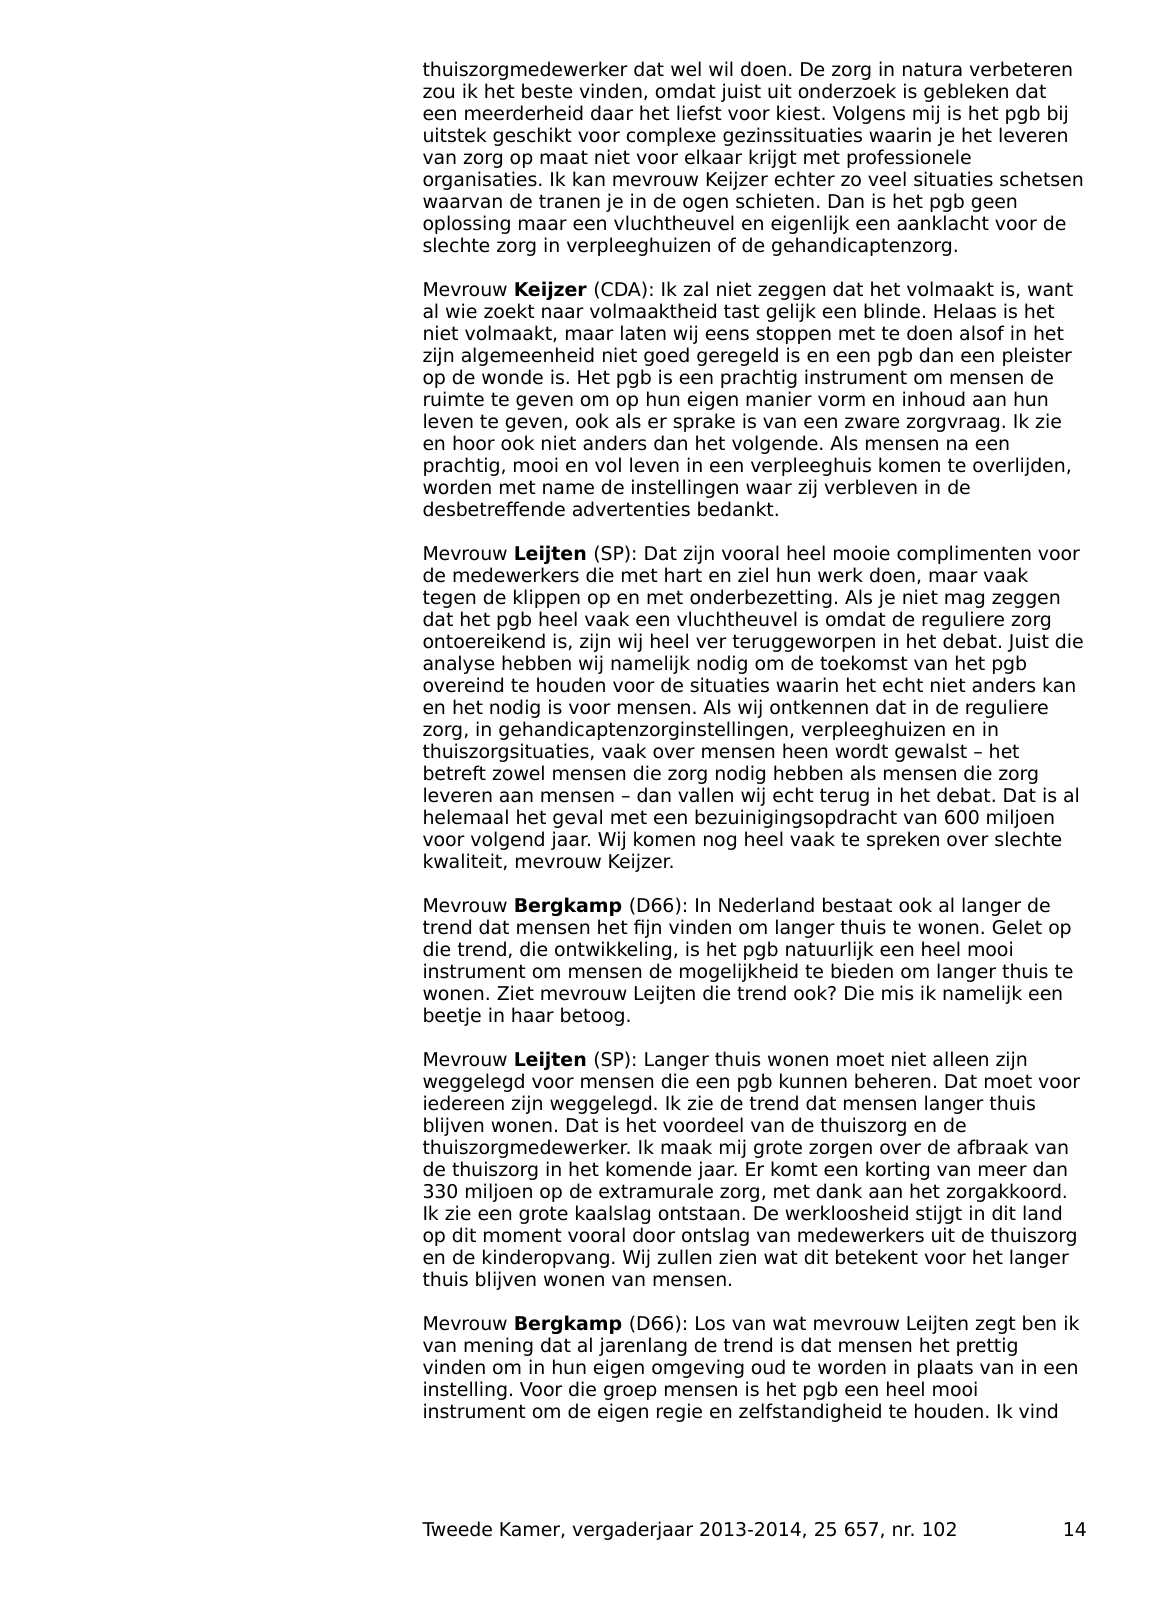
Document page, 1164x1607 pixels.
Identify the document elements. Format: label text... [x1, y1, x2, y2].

text Mevrouw Bergkamp (D66): In Nederland bestaat ook al langer de trend dat mensen het fijn vinden om langer thuis te wonen. Gelet op die trend, die ontwikkeling, is het pgb natuurlijk een heel mooi instrument om mensen de mogelijkheid te bieden om langer thuis te wonen. Ziet mevrouw Leijten die trend ook? Die mis ik namelijk een beetje in haar betoog. [422, 895, 1087, 1027]
text Mevrouw Keijzer (CDA): Ik zal niet zeggen dat het volmaakt is, want al wie zoekt naar volmaaktheid tast gelijk een blinde. Helaas is het niet volmaakt, maar laten wij eens stoppen met te doen alsof in het zijn algemeenheid niet goed geregeld is en een pgb dan een pleister op de wonde is. Het pgb is een prachtig instrument om mensen de ruimte te geven om op hun eigen manier vorm en inhoud aan hun leven te geven, ook als er sprake is van een zware zorgvraag. Ik zie en hoor ook niet anders dan het volgende. Als mensen na een prachtig, mooi en vol leven in een verpleeghuis komen te overlijden, worden met name de instellingen waar zij verbleven in de desbetreffende advertenties bedankt. [422, 279, 1087, 521]
text thuiszorgmedewerker dat wel wil doen. De zorg in natura verbeteren zou ik het beste vinden, omdat juist uit onderzoek is gebleken dat een meerderheid daar het liefst voor kiest. Volgens mij is het pgb bij uitstek geschikt voor complexe gezinssituaties waarin je het leveren van zorg op maat niet voor elkaar krijgt met professionele organisaties. Ik kan mevrouw Keijzer echter zo veel situaties schetsen waarvan de tranen je in de ogen schieten. Dan is het pgb geen oplossing maar een vluchtheuvel en eigenlijk een aanklacht voor de slechte zorg in verpleeghuizen of de gehandicaptenzorg. [422, 59, 1087, 257]
text Mevrouw Bergkamp (D66): Los van wat mevrouw Leijten zegt ben ik van mening dat al jarenlang de trend is dat mensen het prettig vinden om in hun eigen omgeving oud te worden in plaats van in een instelling. Voor die groep mensen is het pgb een heel mooi instrument om de eigen regie en zelfstandigheid te houden. Ik vind [422, 1313, 1087, 1423]
text Mevrouw Leijten (SP): Dat zijn vooral heel mooie complimenten voor de medewerkers die met hart en ziel hun werk doen, maar vaak tegen de klippen op en met onderbezetting. Als je niet mag zeggen dat het pgb heel vaak een vluchtheuvel is omdat de reguliere zorg ontoereikend is, zijn wij heel ver teruggeworpen in het debat. Juist die analyse hebben wij namelijk nodig om de toekomst van het pgb overeind te houden voor de situaties waarin het echt niet anders kan en het nodig is voor mensen. Als wij ontkennen dat in de reguliere zorg, in gehandicaptenzorginstellingen, verpleeghuizen en in thuiszorgsituaties, vaak over mensen heen wordt gewalst – het betreft zowel mensen die zorg nodig hebben als mensen die zorg leveren aan mensen – dan vallen wij echt terug in het debat. Dat is al helemaal het geval met een bezuinigingsopdracht van 600 miljoen voor volgend jaar. Wij komen nog heel vaak te spreken over slechte kwaliteit, mevrouw Keijzer. [422, 543, 1087, 873]
text Mevrouw Leijten (SP): Langer thuis wonen moet niet alleen zijn weggelegd voor mensen die een pgb kunnen beheren. Dat moet voor iedereen zijn weggelegd. Ik zie de trend dat mensen langer thuis blijven wonen. Dat is het voordeel van de thuiszorg en de thuiszorgmedewerker. Ik maak mij grote zorgen over de afbraak van de thuiszorg in het komende jaar. Er komt een korting van meer dan 330 miljoen op de extramurale zorg, met dank aan het zorgakkoord. Ik zie een grote kaalslag ontstaan. De werkloosheid stijgt in dit land op dit moment vooral door ontslag van medewerkers uit de thuiszorg en de kinderopvang. Wij zullen zien wat dit betekent voor het langer thuis blijven wonen van mensen. [422, 1049, 1087, 1291]
